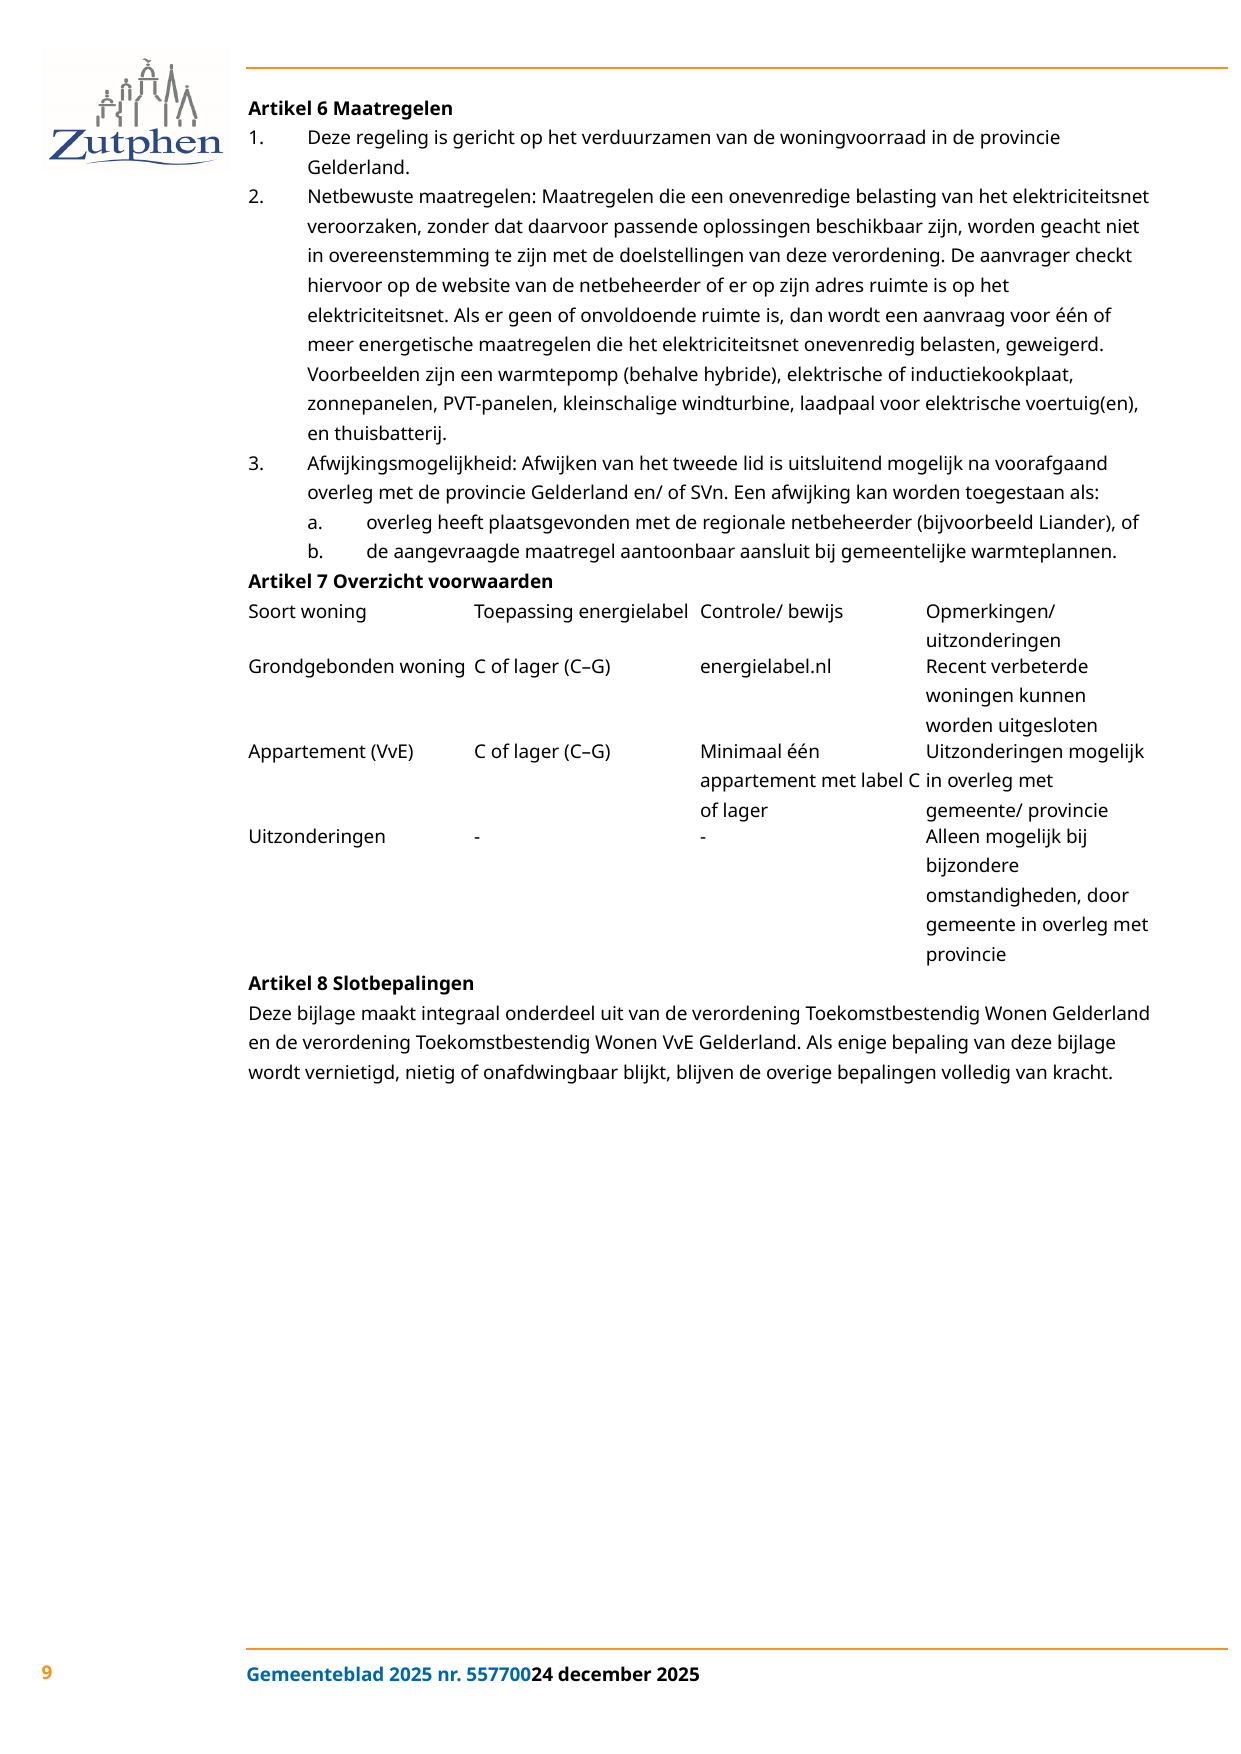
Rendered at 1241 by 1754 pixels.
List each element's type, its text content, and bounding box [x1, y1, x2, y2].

table_header Toepassing energielabel [474, 598, 700, 653]
text Artikel 7 Overzicht voorwaarden [248, 568, 1152, 594]
table_cell C of lager (C–G) [474, 738, 700, 823]
table_cell - [700, 823, 926, 967]
table_cell Uitzonderingen mogelijk in overleg met gemeente/ provincie [926, 738, 1152, 823]
table_cell - [474, 823, 700, 967]
picture [41, 47, 231, 172]
list overleg heeft plaatsgevonden met de regionale netbeheerder (bijvoorbeeld Liander), of [307, 509, 1152, 535]
table_cell Grondgebonden woning [248, 653, 474, 738]
text Artikel 8 Slotbepalingen [248, 970, 1152, 996]
list Netbewuste maatregelen: Maatregelen die een onevenredige belasting van het elektriciteitsnet veroorzaken, zonder dat daarvoor passende oplossingen beschikbaar zijn, worden geacht niet in overeenstemming te zijn met de doelstellingen van deze verordening. De aanvrager checkt hiervoor op de website van de netbeheerder of er op zijn adres ruimte is op het elektriciteitsnet. Als er geen of onvoldoende ruimte is, dan wordt een aanvraag voor één of meer energetische maatregelen die het elektriciteitsnet onevenredig belasten, geweigerd. Voorbeelden zijn een warmtepomp (behalve hybride), elektrische of inductiekookplaat, zonnepanelen, PVT-panelen, kleinschalige windturbine, laadpaal voor elektrische voertuig(en), en thuisbatterij. [248, 183, 1152, 446]
list Deze regeling is gericht op het verduurzamen van de woningvoorraad in de provincie Gelderland. [248, 124, 1152, 180]
table_header Controle/ bewijs [700, 598, 926, 653]
text Deze bijlage maakt integraal onderdeel uit van de verordening Toekomstbestendig Wonen Gelderland en de verordening Toekomstbestendig Wonen VvE Gelderland. Als enige bepaling van deze bijlage wordt vernietigd, nietig of onafdwingbaar blijkt, blijven de overige bepalingen volledig van kracht. [248, 1000, 1152, 1085]
list de aangevraagde maatregel aantoonbaar aansluit bij gemeentelijke warmteplannen. [307, 538, 1152, 564]
table_cell Appartement (VvE) [248, 738, 474, 823]
table_cell energielabel.nl [700, 653, 926, 738]
table_header Opmerkingen/ uitzonderingen [926, 598, 1152, 653]
list Afwijkingsmogelijkheid: Afwijken van het tweede lid is uitsluitend mogelijk na voorafgaand overleg met de provincie Gelderland en/ of SVn. Een afwijking kan worden toegestaan als: [248, 450, 1152, 505]
table_header Soort woning [248, 598, 474, 653]
text Artikel 6 Maatregelen [248, 95, 1152, 121]
table_cell C of lager (C–G) [474, 653, 700, 738]
table_cell Recent verbeterde woningen kunnen worden uitgesloten [926, 653, 1152, 738]
table_cell Minimaal één appartement met label C of lager [700, 738, 926, 823]
table_cell Alleen mogelijk bij bijzondere omstandigheden, door gemeente in overleg met provincie [926, 823, 1152, 967]
table_cell Uitzonderingen [248, 823, 474, 967]
